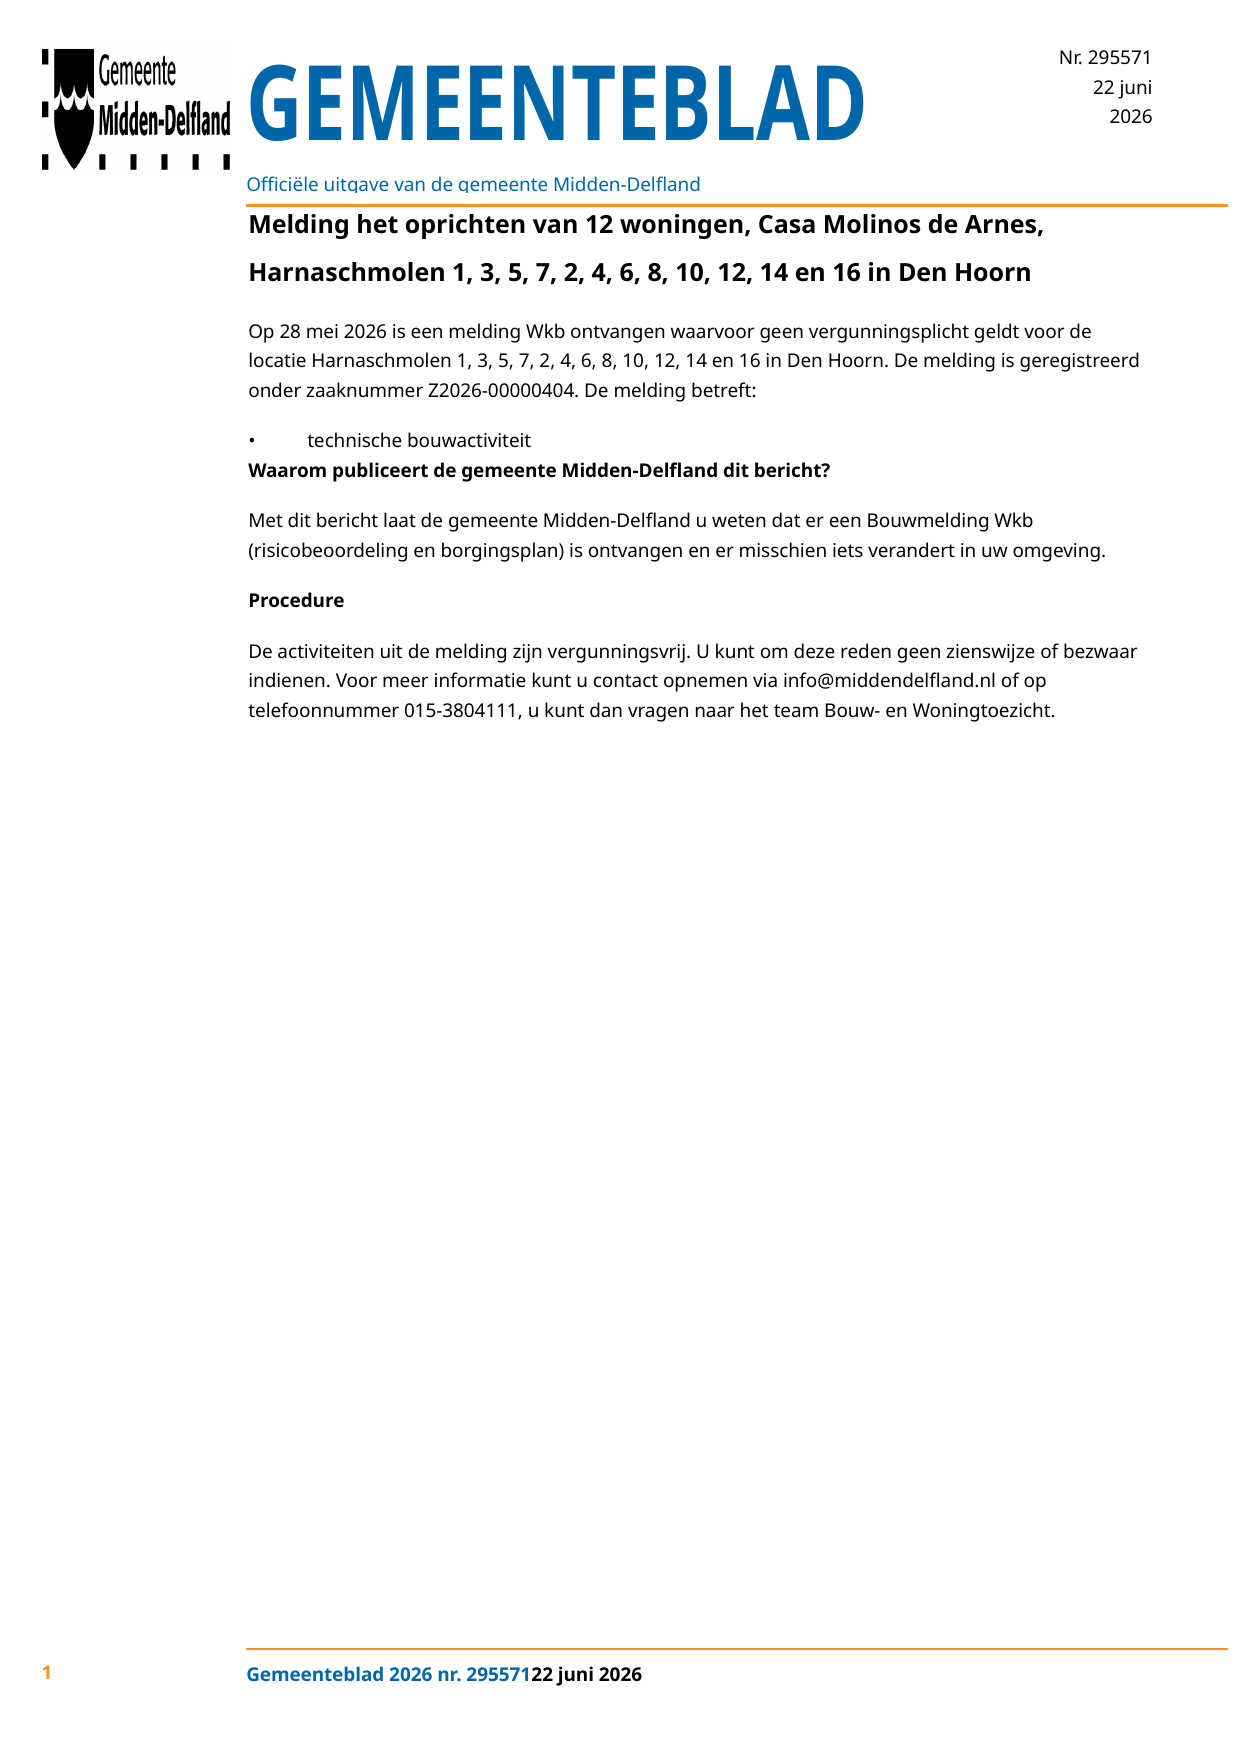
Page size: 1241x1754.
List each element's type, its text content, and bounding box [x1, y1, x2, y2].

list technische bouwactiviteit [248, 427, 1152, 453]
text De activiteiten uit de melding zijn vergunningsvrij. U kunt om deze reden geen zienswijze of bezwaar indienen. Voor meer informatie kunt u contact opnemen via info@middendelfland.nl of op telefoonnummer 015-3804111, u kunt dan vragen naar het team Bouw- en Woningtoezicht. [248, 638, 1152, 723]
text Melding het oprichten van 12 woningen, Casa Molinos de Arnes, Harnaschmolen 1, 3, 5, 7, 2, 4, 6, 8, 10, 12, 14 en 16 in Den Hoorn [248, 207, 1152, 288]
picture [41, 47, 231, 172]
text Op 28 mei 2026 is een melding Wkb ontvangen waarvoor geen vergunningsplicht geldt voor de locatie Harnaschmolen 1, 3, 5, 7, 2, 4, 6, 8, 10, 12, 14 en 16 in Den Hoorn. De melding is geregistreerd onder zaaknummer Z2026-00000404. De melding betreft: [248, 318, 1152, 403]
text Procedure [248, 587, 1152, 613]
text Met dit bericht laat de gemeente Midden-Delfland u weten dat er een Bouwmelding Wkb (risicobeoordeling en borgingsplan) is ontvangen en er misschien iets verandert in uw omgeving. [248, 507, 1152, 563]
text Waarom publiceert de gemeente Midden-Delfland dit bericht? [248, 457, 1152, 483]
